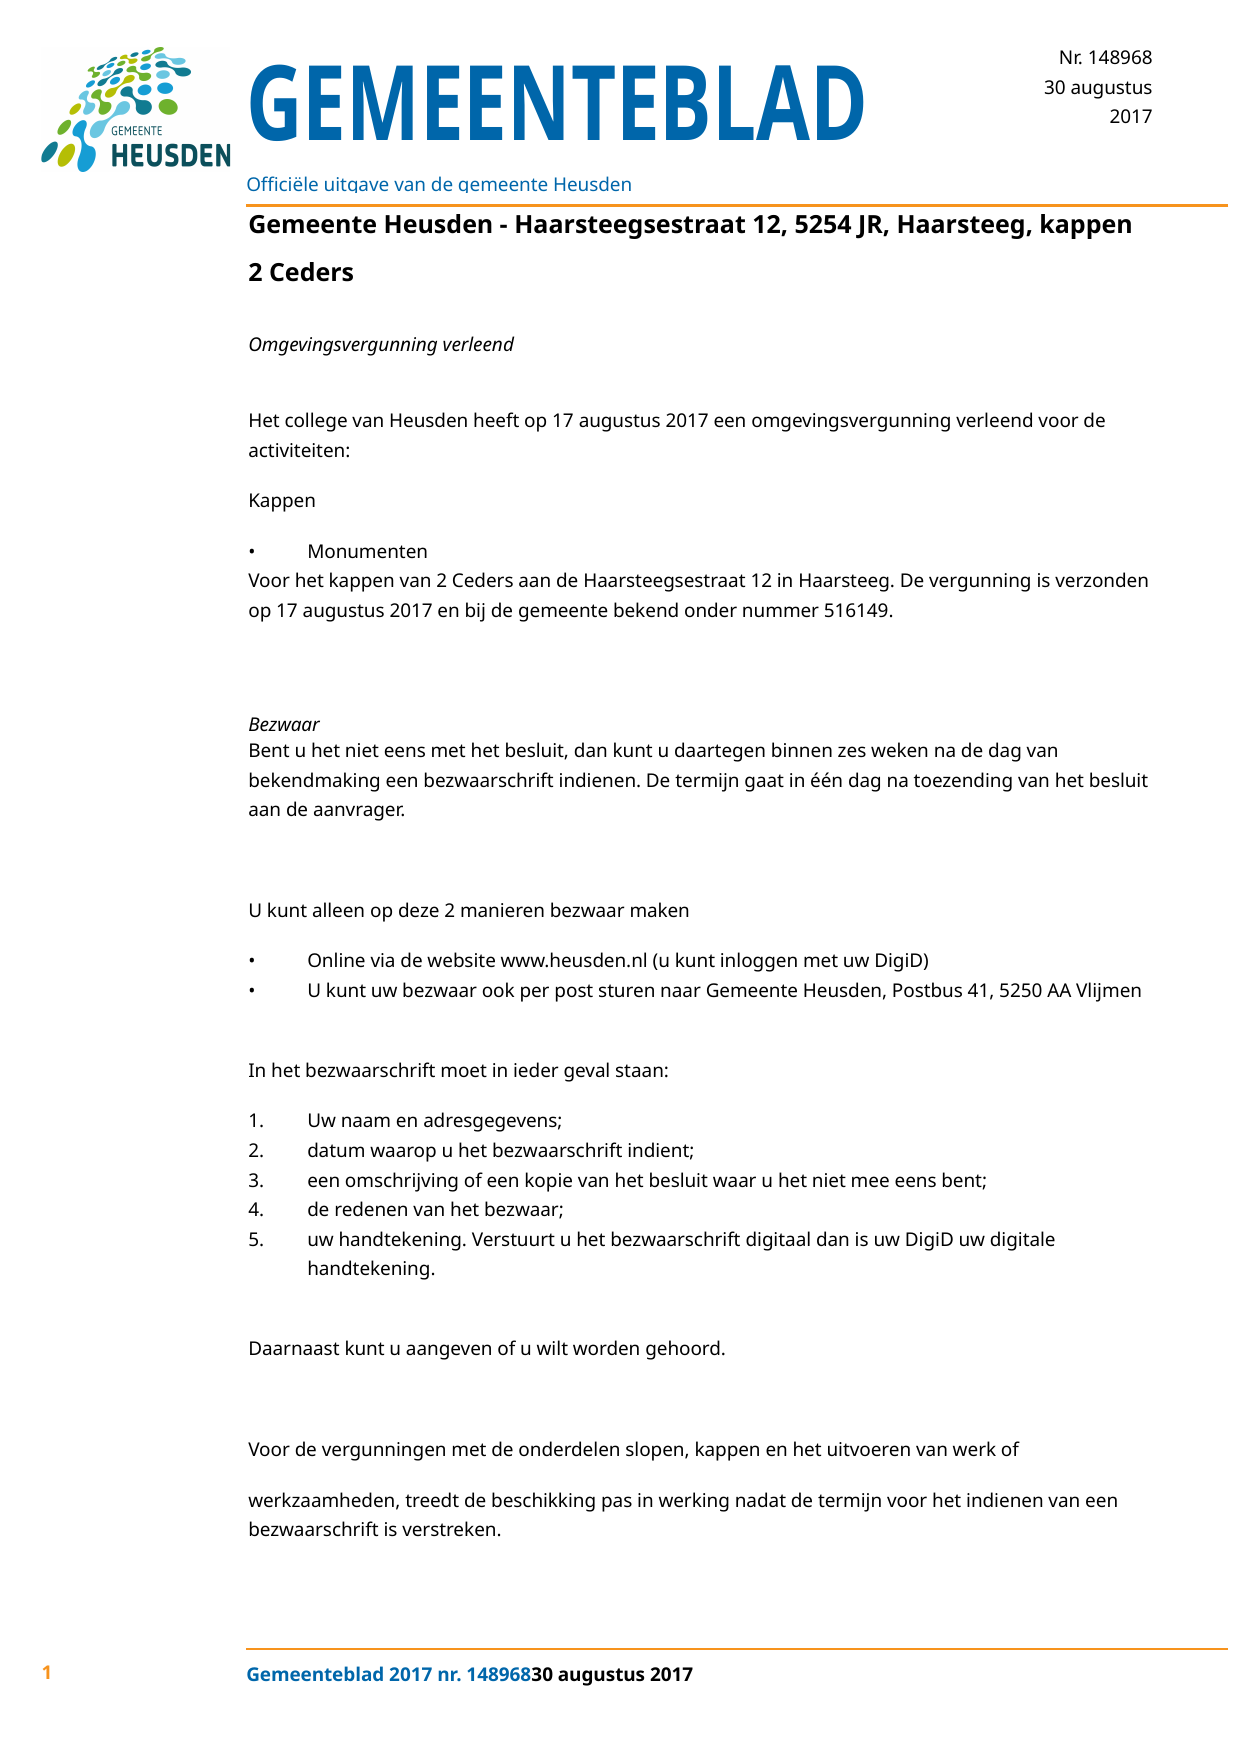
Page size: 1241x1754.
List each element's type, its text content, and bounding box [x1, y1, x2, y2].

text Bezwaar [248, 712, 1152, 737]
list U kunt uw bezwaar ook per post sturen naar Gemeente Heusden, Postbus 41, 5250 AA Vlijmen [248, 977, 1152, 1003]
text Daarnaast kunt u aangeven of u wilt worden gehoord. [248, 1336, 1152, 1361]
text Omgevingsvergunning verleend [248, 331, 1152, 357]
text U kunt alleen op deze 2 manieren bezwaar maken [248, 897, 1152, 923]
text Kappen [248, 488, 1152, 513]
list Uw naam en adresgegevens; [248, 1108, 1152, 1133]
text Voor de vergunningen met de onderdelen slopen, kappen en het uitvoeren van werk of [248, 1436, 1152, 1462]
list een omschrijving of een kopie van het besluit waar u het niet mee eens bent; [248, 1167, 1152, 1193]
list de redenen van het bezwaar; [248, 1196, 1152, 1222]
text Het college van Heusden heeft op 17 augustus 2017 een omgevingsvergunning verleend voor de activiteiten: [248, 408, 1152, 463]
list Monumenten [248, 538, 1152, 564]
picture [41, 47, 231, 172]
list datum waarop u het bezwaarschrift indient; [248, 1137, 1152, 1163]
text Voor het kappen van 2 Ceders aan de Haarsteegsestraat 12 in Haarsteeg. De vergunning is verzonden op 17 augustus 2017 en bij de gemeente bekend onder nummer 516149. [248, 568, 1152, 623]
text Gemeente Heusden - Haarsteegsestraat 12, 5254 JR, Haarsteeg, kappen 2 Ceders [248, 207, 1152, 288]
list Online via de website www.heusden.nl (u kunt inloggen met uw DigiD) [248, 948, 1152, 973]
text Bent u het niet eens met het besluit, dan kunt u daartegen binnen zes weken na de dag van bekendmaking een bezwaarschrift indienen. De termijn gaat in één dag na toezending van het besluit aan de aanvrager. [248, 737, 1152, 822]
list uw handtekening. Verstuurt u het bezwaarschrift digitaal dan is uw DigiD uw digitale handtekening. [248, 1226, 1152, 1281]
text In het bezwaarschrift moet in ieder geval staan: [248, 1057, 1152, 1083]
text werkzaamheden, treedt de beschikking pas in werking nadat de termijn voor het indienen van een bezwaarschrift is verstreken. [248, 1487, 1152, 1542]
